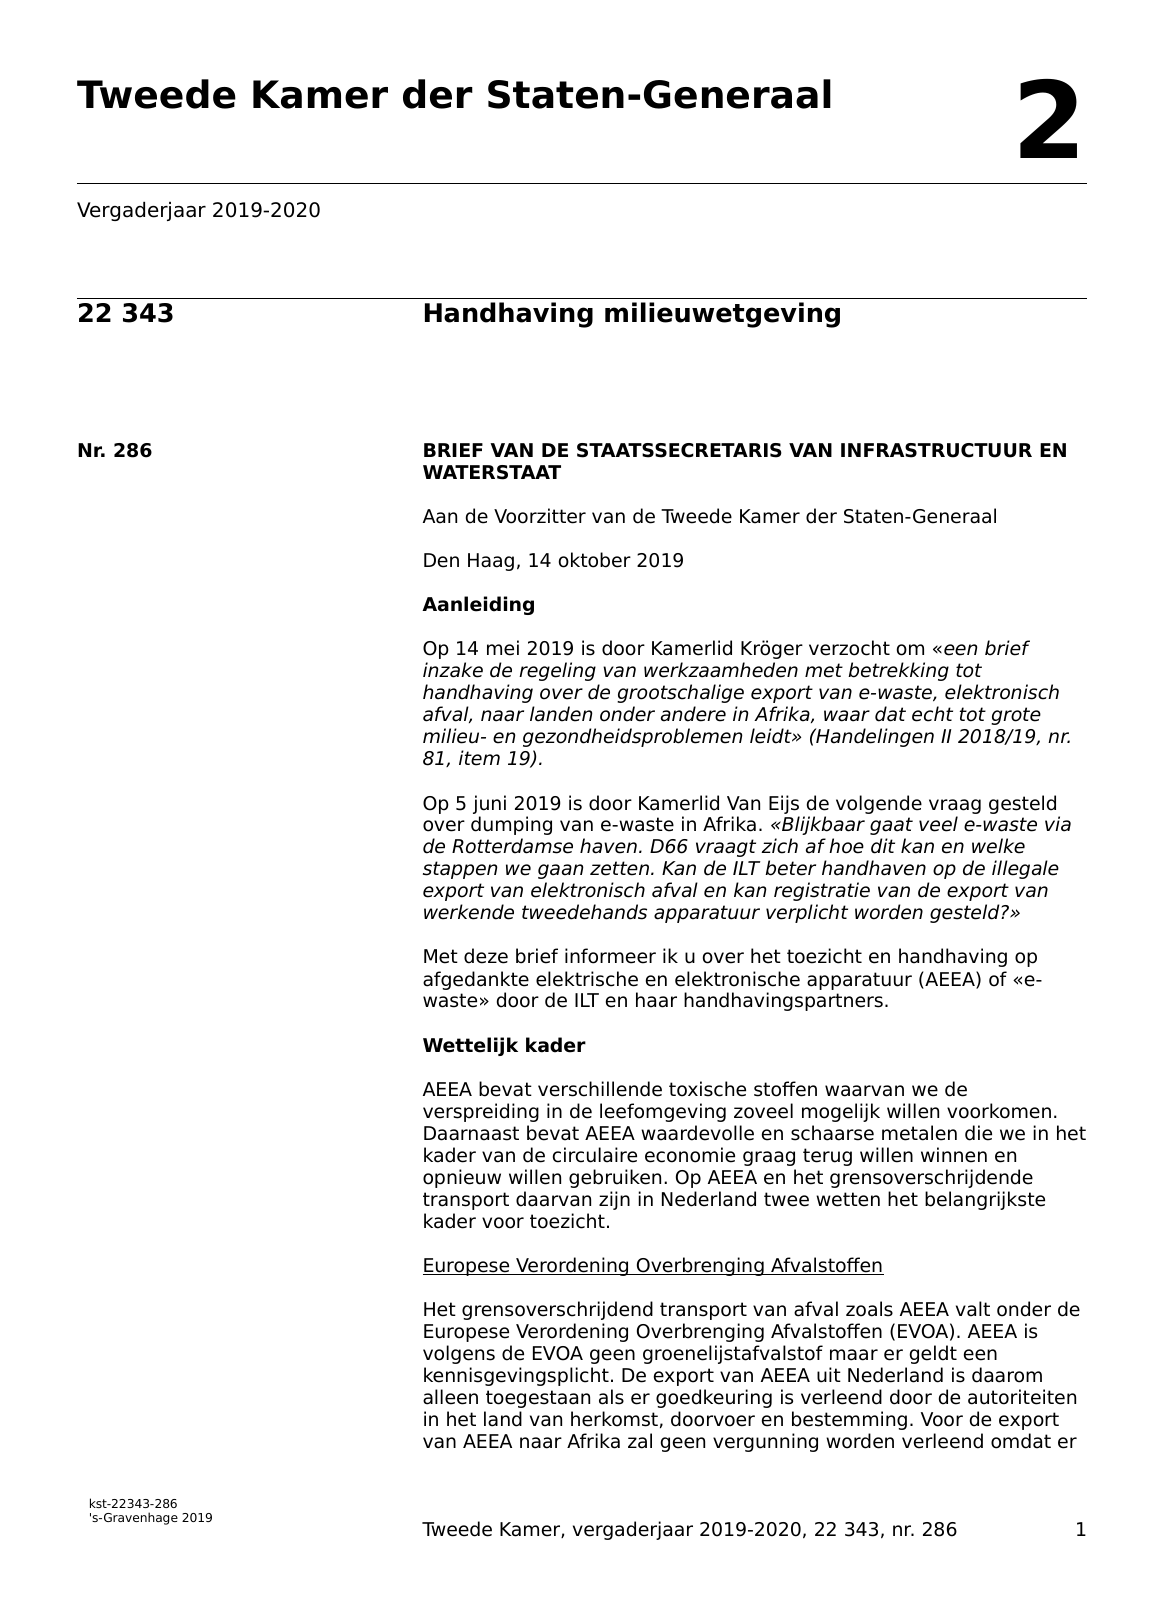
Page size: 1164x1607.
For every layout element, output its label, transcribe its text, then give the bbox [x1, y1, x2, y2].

subtitle Wettelijk kader [422, 1034, 1087, 1057]
subtitle Nr. 286 BRIEF VAN DE STAATSSECRETARIS VAN INFRASTRUCTUUR EN WATERSTAAT [77, 440, 1087, 484]
text AEEA bevat verschillende toxische stoffen waarvan we de verspreiding in de leefomgeving zoveel mogelijk willen voorkomen. Daarnaast bevat AEEA waardevolle en schaarse metalen die we in het kader van de circulaire economie graag terug willen winnen en opnieuw willen gebruiken. Op AEEA en het grensoverschrijdende transport daarvan zijn in Nederland twee wetten het belangrijkste kader voor toezicht. [422, 1079, 1087, 1233]
table_header 2 [886, 59, 1087, 183]
text Het grensoverschrijdend transport van afval zoals AEEA valt onder de Europese Verordening Overbrenging Afvalstoffen (EVOA). AEEA is volgens de EVOA geen groenelijstafvalstof maar er geldt een kennisgevingsplicht. De export van AEEA uit Nederland is daarom alleen toegestaan als er goedkeuring is verleend door de autoriteiten in het land van herkomst, doorvoer en bestemming. Voor de export van AEEA naar Afrika zal geen vergunning worden verleend omdat er [422, 1299, 1087, 1453]
table_cell Vergaderjaar 2019-2020 [77, 184, 1087, 298]
subtitle Aanleiding [422, 594, 1087, 616]
text 's-Gravenhage 2019 [88, 1511, 323, 1525]
text kst-22343-286 [88, 1497, 323, 1511]
table_header Tweede Kamer der Staten-Generaal [77, 59, 886, 183]
text Met deze brief informeer ik u over het toezicht en handhaving op afgedankte elektrische en elektronische apparatuur (AEEA) of «e-waste» door de ILT en haar handhavingspartners. [422, 946, 1087, 1012]
subtitle Europese Verordening Overbrenging Afvalstoffen [422, 1255, 1087, 1277]
text Den Haag, 14 oktober 2019 [422, 550, 1087, 572]
text Op 5 juni 2019 is door Kamerlid Van Eijs de volgende vraag gesteld over dumping van e-waste in Afrika. «Blijkbaar gaat veel e-waste via de Rotterdamse haven. D66 vraagt zich af hoe dit kan en welke stappen we gaan zetten. Kan de ILT beter handhaven op de illegale export van elektronisch afval en kan registratie van de export van werkende tweedehands apparatuur verplicht worden gesteld?» [422, 792, 1087, 924]
subtitle 22 343 Handhaving milieuwetgeving [77, 299, 1087, 329]
text Aan de Voorzitter van de Tweede Kamer der Staten-Generaal [422, 506, 1087, 528]
text Op 14 mei 2019 is door Kamerlid Kröger verzocht om «een brief inzake de regeling van werkzaamheden met betrekking tot handhaving over de grootschalige export van e-waste, elektronisch afval, naar landen onder andere in Afrika, waar dat echt tot grote milieu- en gezondheidsproblemen leidt» (Handelingen II 2018/19, nr. 81, item 19). [422, 638, 1087, 770]
